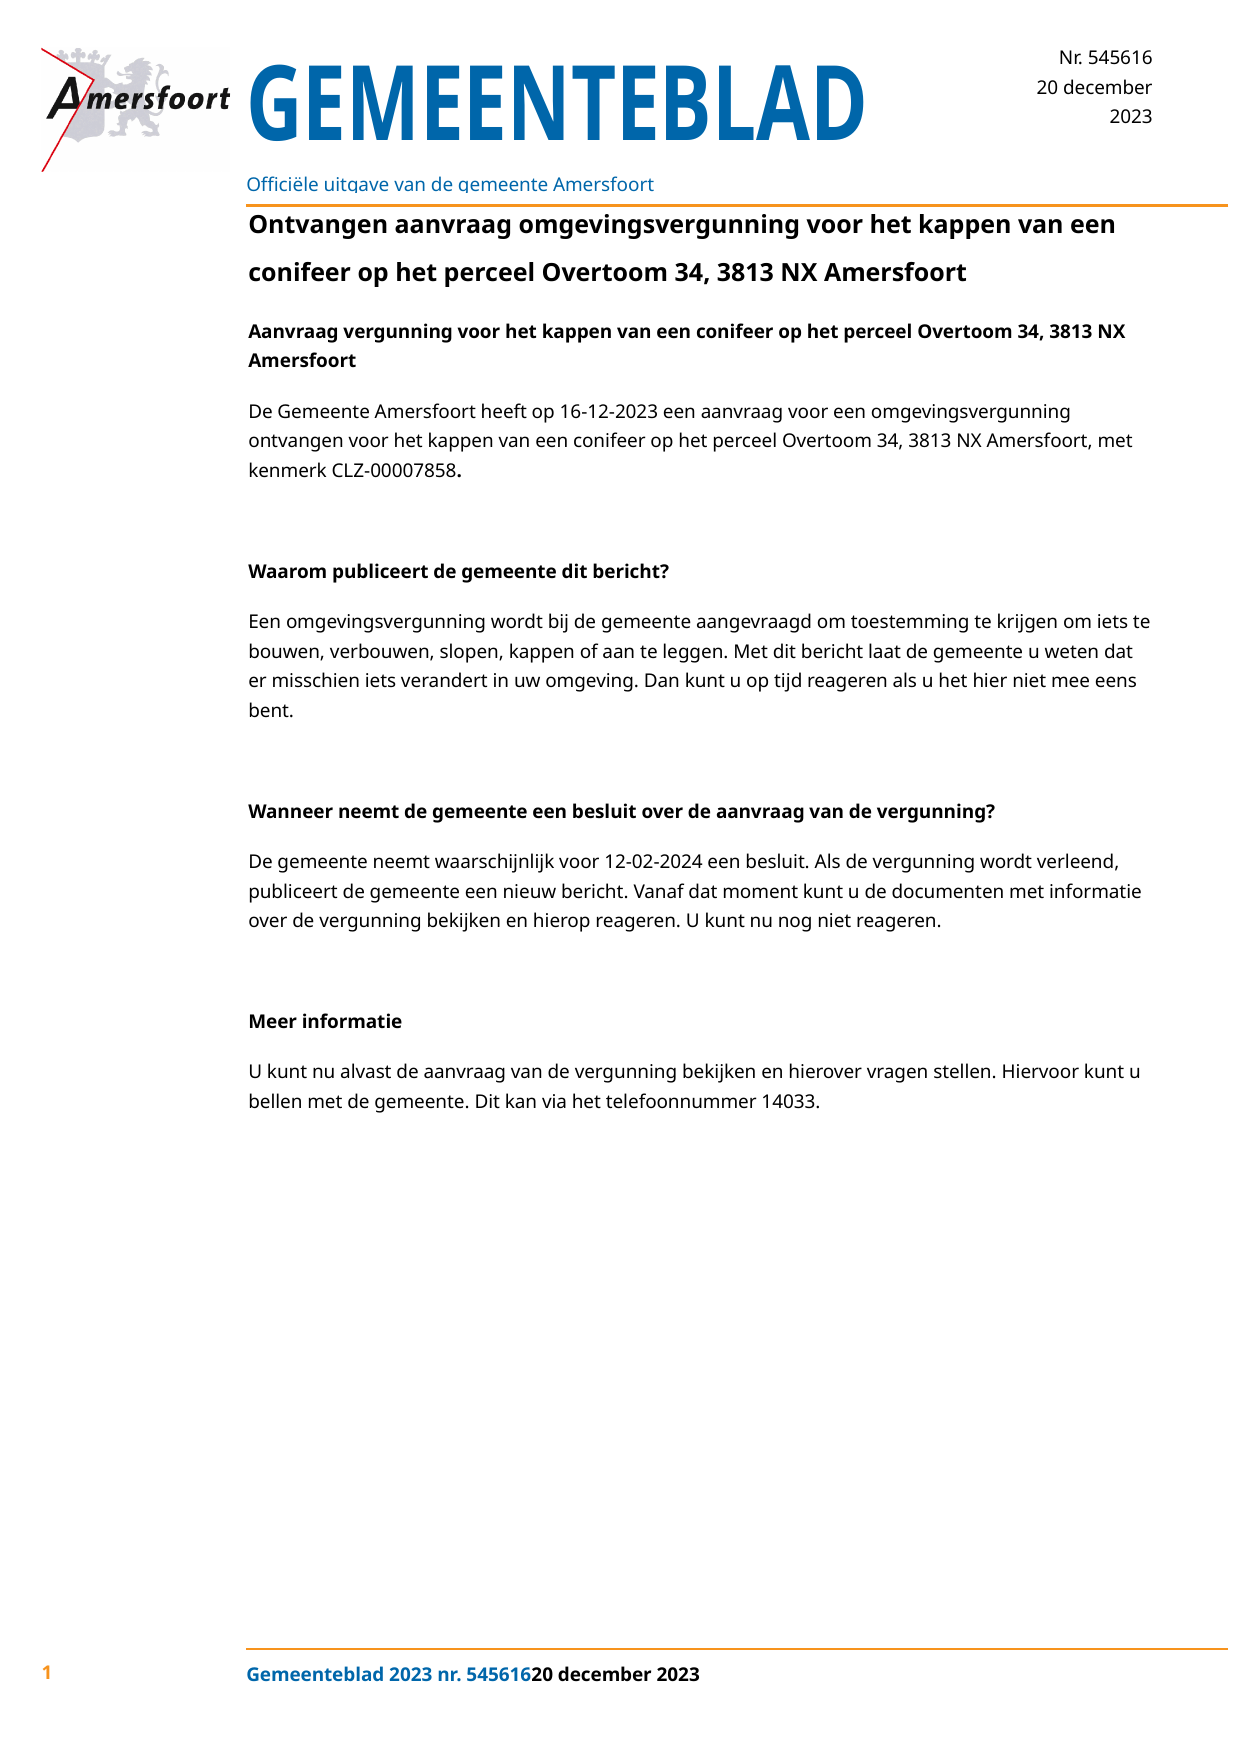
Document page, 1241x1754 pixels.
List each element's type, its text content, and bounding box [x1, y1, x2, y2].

text Wanneer neemt de gemeente een besluit over de aanvraag van de vergunning? [248, 798, 1152, 824]
text Waarom publiceert de gemeente dit bericht? [248, 558, 1152, 584]
text Een omgevingsvergunning wordt bij de gemeente aangevraagd om toestemming te krijgen om iets te bouwen, verbouwen, slopen, kappen of aan te leggen. Met dit bericht laat de gemeente u weten dat er misschien iets verandert in uw omgeving. Dan kunt u op tijd reageren als u het hier niet mee eens bent. [248, 608, 1152, 723]
text Meer informatie [248, 1008, 1152, 1034]
text De gemeente neemt waarschijnlijk voor 12-02-2024 een besluit. Als de vergunning wordt verleend, publiceert de gemeente een nieuw bericht. Vanaf dat moment kunt u de documenten met informatie over de vergunning bekijken en hierop reageren. U kunt nu nog niet reageren. [248, 848, 1152, 933]
text U kunt nu alvast de aanvraag van de vergunning bekijken en hierover vragen stellen. Hiervoor kunt u bellen met de gemeente. Dit kan via het telefoonnummer 14033. [248, 1059, 1152, 1114]
picture [41, 47, 231, 172]
text Aanvraag vergunning voor het kappen van een conifeer op het perceel Overtoom 34, 3813 NX Amersfoort [248, 318, 1152, 373]
text Ontvangen aanvraag omgevingsvergunning voor het kappen van een conifeer op het perceel Overtoom 34, 3813 NX Amersfoort [248, 207, 1152, 288]
text De Gemeente Amersfoort heeft op 16-12-2023 een aanvraag voor een omgevingsvergunning ontvangen voor het kappen van een conifeer op het perceel Overtoom 34, 3813 NX Amersfoort, met kenmerk CLZ-00007858. [248, 398, 1152, 483]
